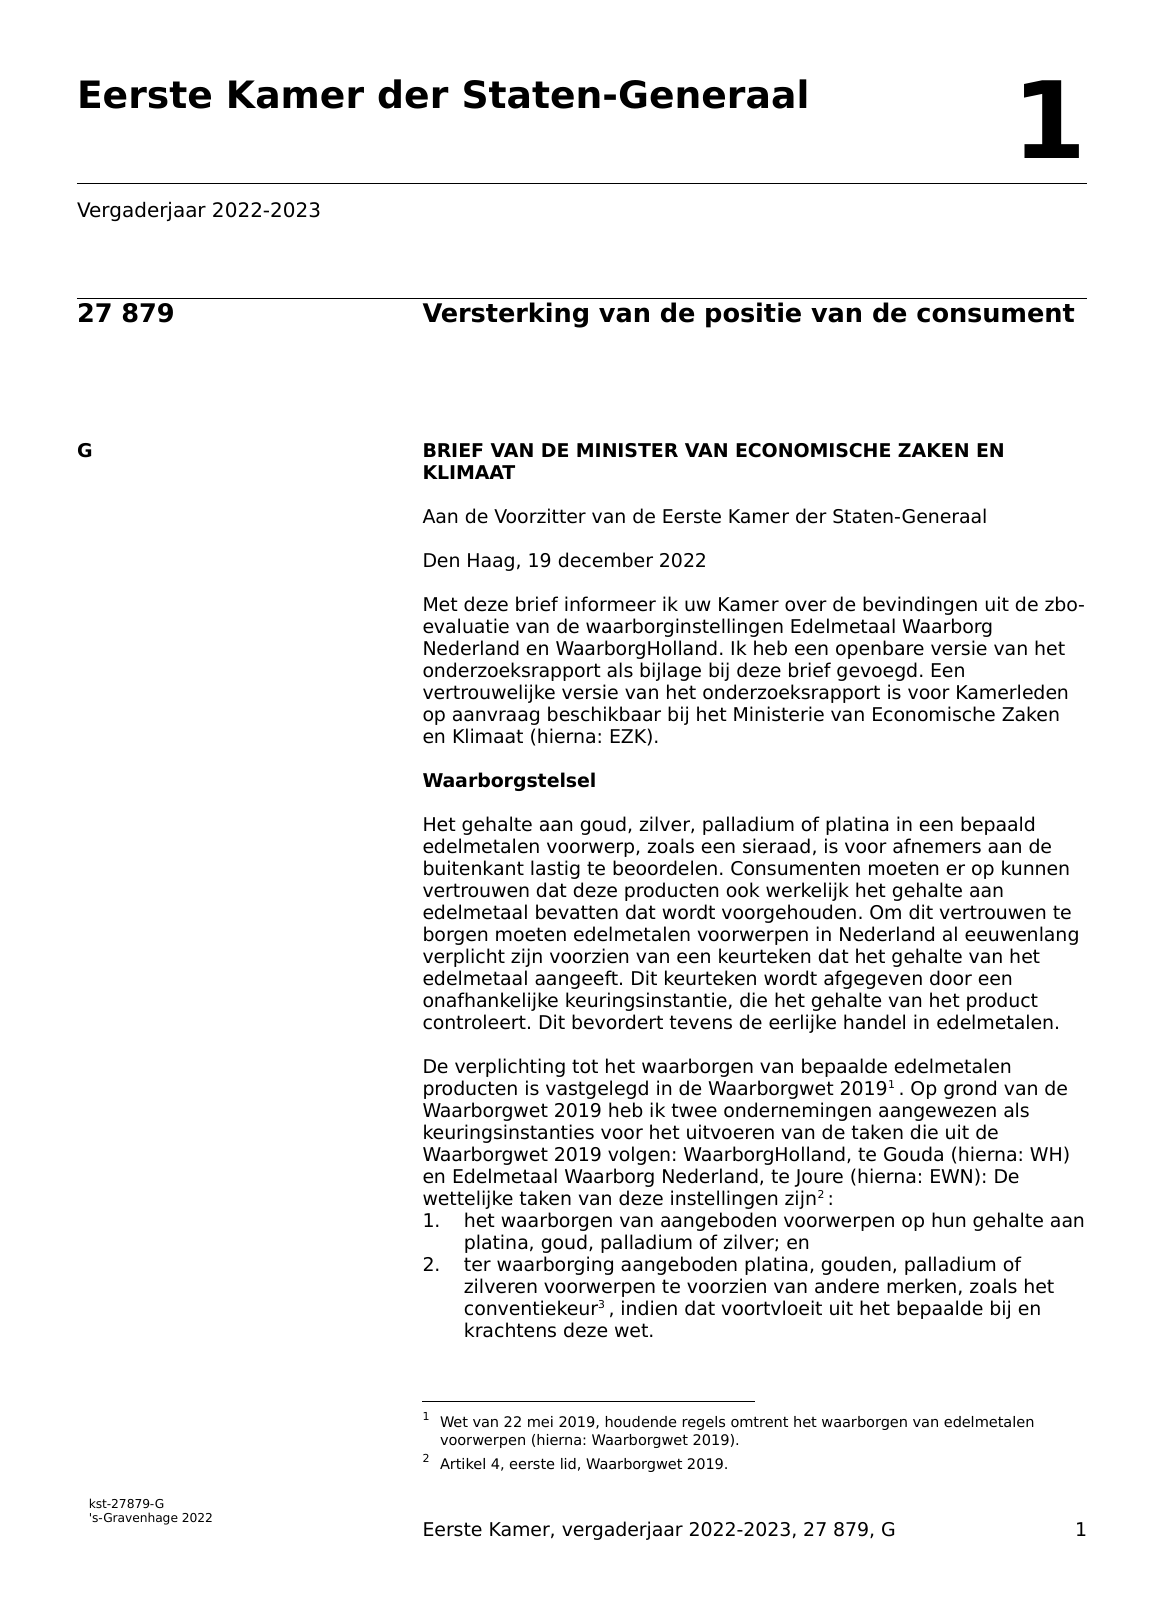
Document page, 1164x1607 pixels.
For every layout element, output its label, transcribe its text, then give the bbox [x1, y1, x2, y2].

text kst-27879-G [88, 1497, 323, 1511]
table_header 1 [886, 59, 1087, 183]
text Aan de Voorzitter van de Eerste Kamer der Staten-Generaal [422, 506, 1087, 528]
text 2. ter waarborging aangeboden platina, gouden, palladium of zilveren voorwerpen te voorzien van andere merken, zoals het conventiekeur, indien dat voortvloeit uit het bepaalde bij en krachtens deze wet. [422, 1254, 1087, 1342]
text Artikel 4, eerste lid, Waarborgwet 2019. [422, 1452, 1087, 1474]
table_header Eerste Kamer der Staten-Generaal [77, 59, 886, 183]
text 1. het waarborgen van aangeboden voorwerpen op hun gehalte aan platina, goud, palladium of zilver; en [422, 1210, 1087, 1254]
text Het gehalte aan goud, zilver, palladium of platina in een bepaald edelmetalen voorwerp, zoals een sieraad, is voor afnemers aan de buitenkant lastig te beoordelen. Consumenten moeten er op kunnen vertrouwen dat deze producten ook werkelijk het gehalte aan edelmetaal bevatten dat wordt voorgehouden. Om dit vertrouwen te borgen moeten edelmetalen voorwerpen in Nederland al eeuwenlang verplicht zijn voorzien van een keurteken dat het gehalte van het edelmetaal aangeeft. Dit keurteken wordt afgegeven door een onafhankelijke keuringsinstantie, die het gehalte van het product controleert. Dit bevordert tevens de eerlijke handel in edelmetalen. [422, 814, 1087, 1034]
text 's-Gravenhage 2022 [88, 1511, 323, 1525]
text Met deze brief informeer ik uw Kamer over de bevindingen uit de zbo-evaluatie van de waarborginstellingen Edelmetaal Waarborg Nederland en WaarborgHolland. Ik heb een openbare versie van het onderzoeksrapport als bijlage bij deze brief gevoegd. Een vertrouwelijke versie van het onderzoeksrapport is voor Kamerleden op aanvraag beschikbaar bij het Ministerie van Economische Zaken en Klimaat (hierna: EZK). [422, 594, 1087, 748]
text Den Haag, 19 december 2022 [422, 550, 1087, 572]
subtitle G BRIEF VAN DE MINISTER VAN ECONOMISCHE ZAKEN EN KLIMAAT [77, 440, 1087, 484]
text De verplichting tot het waarborgen van bepaalde edelmetalen producten is vastgelegd in de Waarborgwet 2019. Op grond van de Waarborgwet 2019 heb ik twee ondernemingen aangewezen als keuringsinstanties voor het uitvoeren van de taken die uit de Waarborgwet 2019 volgen: WaarborgHolland, te Gouda (hierna: WH) en Edelmetaal Waarborg Nederland, te Joure (hierna: EWN): De wettelijke taken van deze instellingen zijn: [422, 1056, 1087, 1210]
table_cell Vergaderjaar 2022-2023 [77, 184, 1087, 298]
subtitle 27 879 Versterking van de positie van de consument [77, 299, 1087, 329]
subtitle Waarborgstelsel [422, 770, 1087, 792]
text Wet van 22 mei 2019, houdende regels omtrent het waarborgen van edelmetalen voorwerpen (hierna: Waarborgwet 2019). [422, 1410, 1087, 1449]
